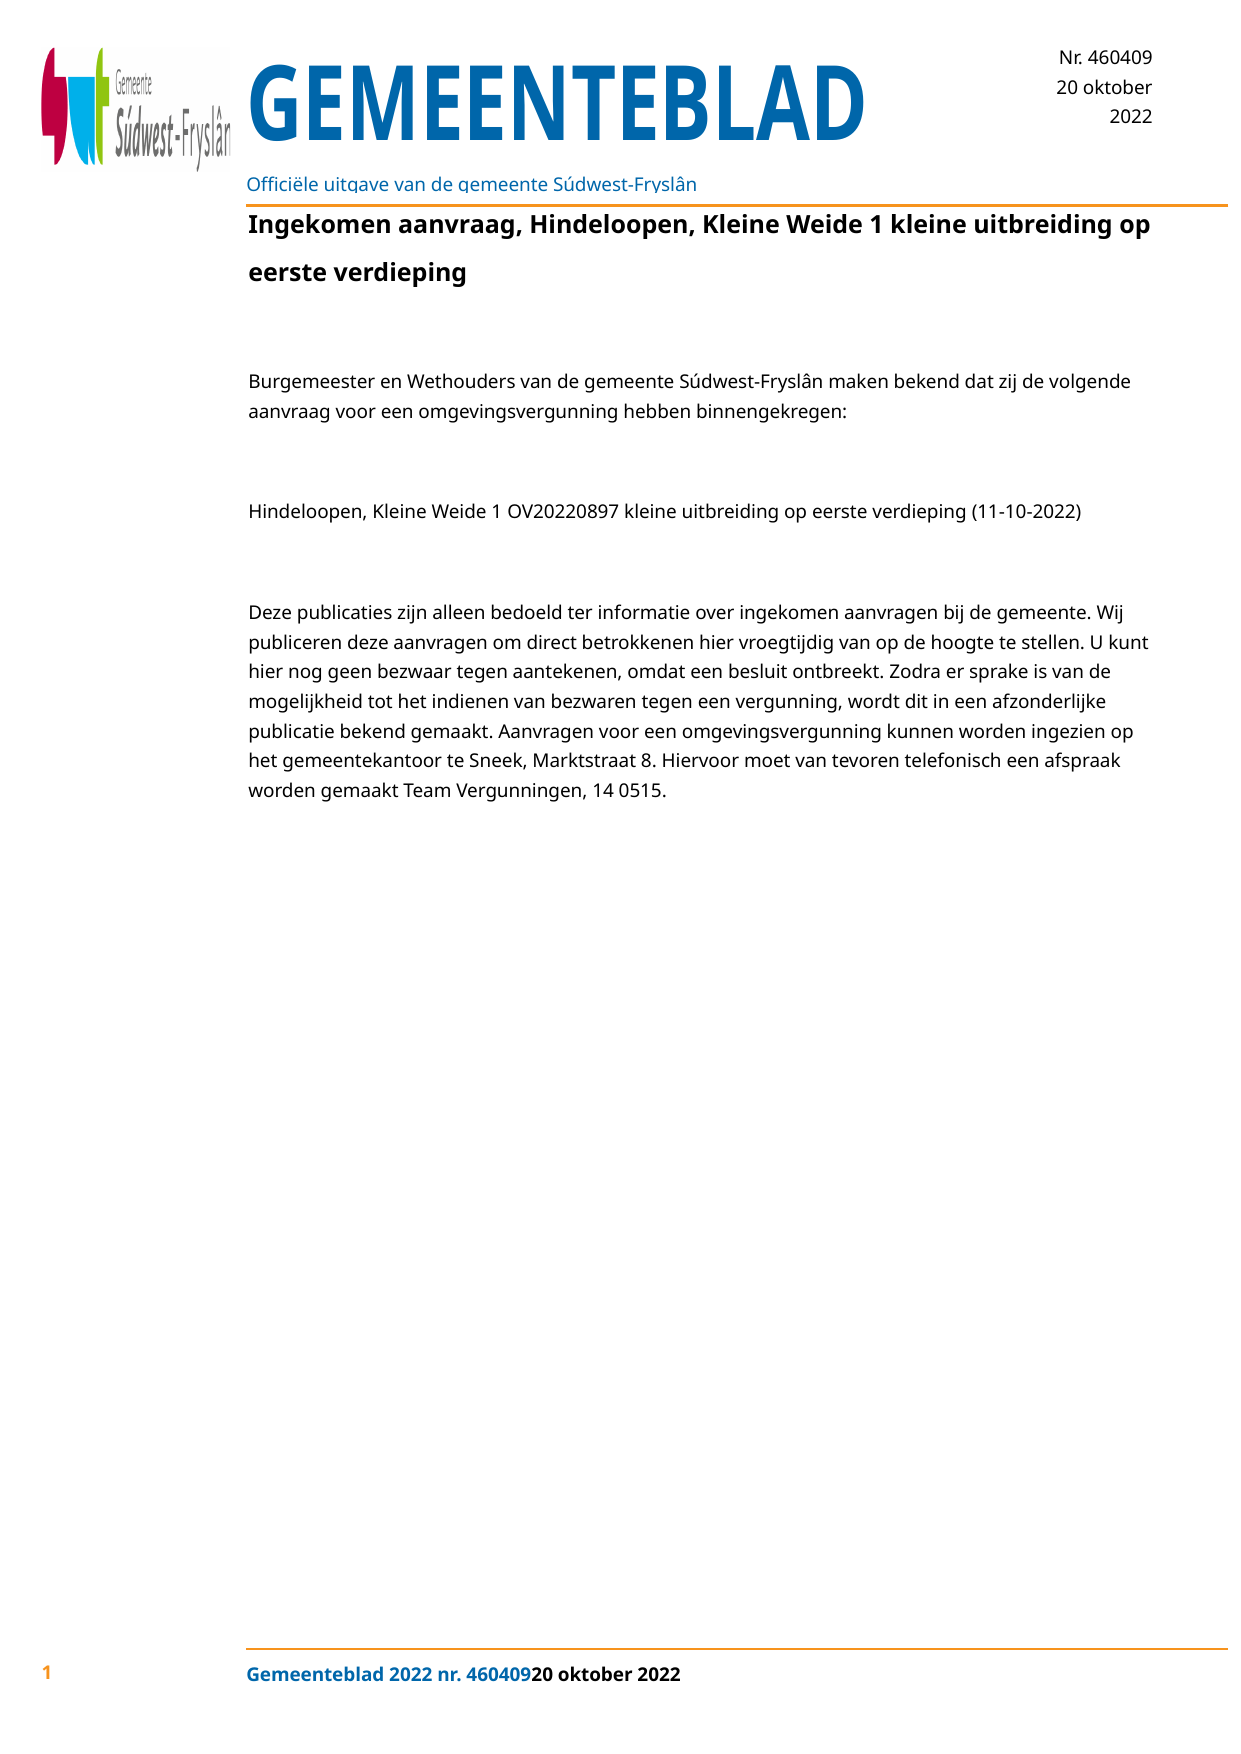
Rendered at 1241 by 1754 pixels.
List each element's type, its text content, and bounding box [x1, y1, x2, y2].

text Ingekomen aanvraag, Hindeloopen, Kleine Weide 1 kleine uitbreiding op eerste verdieping [248, 207, 1152, 288]
text Burgemeester en Wethouders van de gemeente Súdwest-Fryslân maken bekend dat zij de volgende aanvraag voor een omgevingsvergunning hebben binnengekregen: [248, 368, 1152, 424]
picture [41, 47, 231, 172]
text Hindeloopen, Kleine Weide 1 OV20220897 kleine uitbreiding op eerste verdieping (11-10-2022) [248, 499, 1152, 524]
text Deze publicaties zijn alleen bedoeld ter informatie over ingekomen aanvragen bij de gemeente. Wij publiceren deze aanvragen om direct betrokkenen hier vroegtijdig van op de hoogte te stellen. U kunt hier nog geen bezwaar tegen aantekenen, omdat een besluit ontbreekt. Zodra er sprake is van de mogelijkheid tot het indienen van bezwaren tegen een vergunning, wordt dit in een afzonderlijke publicatie bekend gemaakt. Aanvragen voor een omgevingsvergunning kunnen worden ingezien op het gemeentekantoor te Sneek, Marktstraat 8. Hiervoor moet van tevoren telefonisch een afspraak worden gemaakt Team Vergunningen, 14 0515. [248, 599, 1152, 803]
